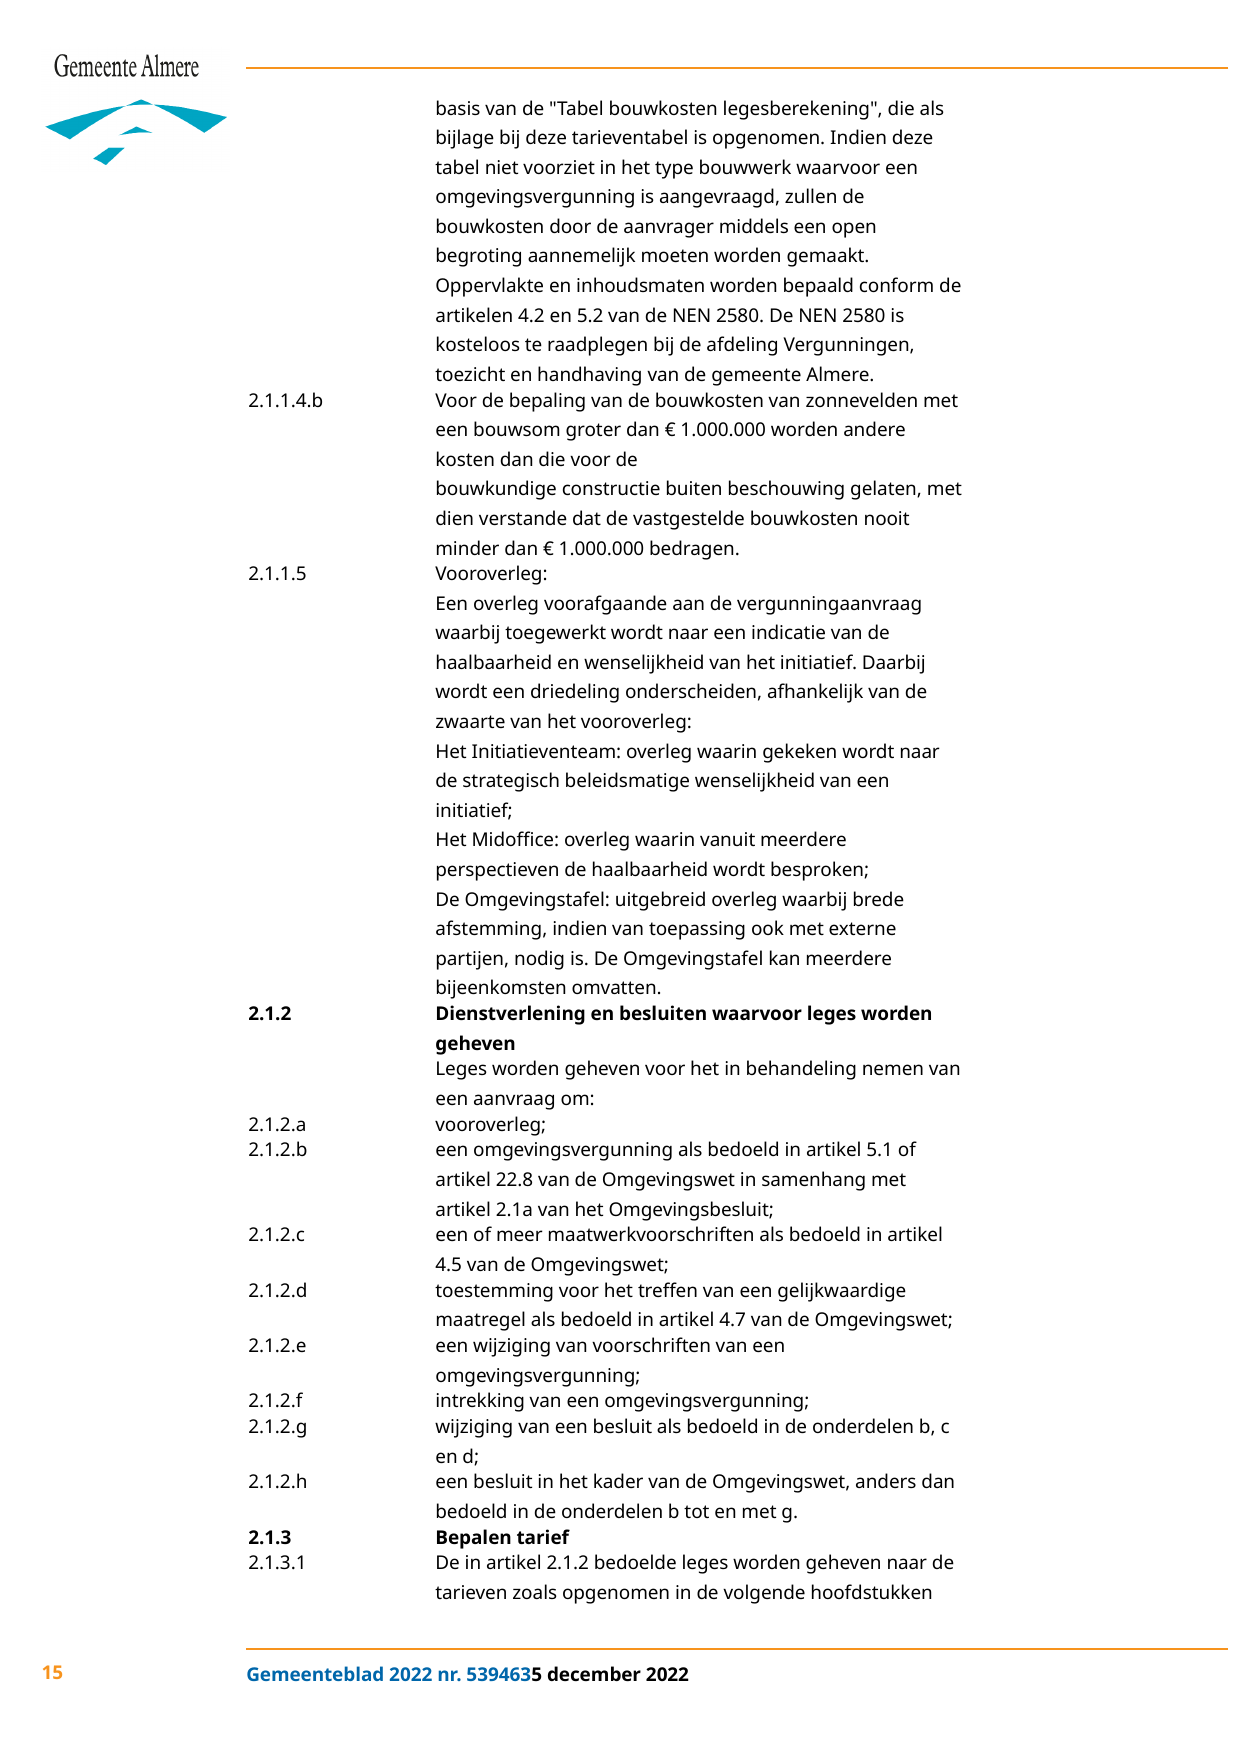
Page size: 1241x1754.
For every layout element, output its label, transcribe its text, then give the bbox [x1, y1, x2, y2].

table_cell [964, 1000, 1152, 1056]
table_cell [964, 1222, 1152, 1277]
table_cell [248, 95, 435, 387]
table_cell intrekking van een omgevingsvergunning; [435, 1388, 964, 1413]
table_cell [964, 1277, 1152, 1332]
table_cell 2.1.3.1 [248, 1550, 435, 1605]
table_cell Vooroverleg: Een overleg voorafgaande aan de vergunningaanvraag waarbij toegewerkt wordt naar een indicatie van de haalbaarheid en wenselijkheid van het initiatief. Daarbij wordt een driedeling onderscheiden, afhankelijk van de zwaarte van het vooroverleg: Het Initiatieventeam: overleg waarin gekeken wordt naar de strategisch beleidsmatige wenselijkheid van een initiatief; Het Midoffice: overleg waarin vanuit meerdere perspectieven de haalbaarheid wordt besproken; De Omgevingstafel: uitgebreid overleg waarbij brede afstemming, indien van toepassing ook met externe partijen, nodig is. De Omgevingstafel kan meerdere bijeenkomsten omvatten. [435, 560, 964, 1000]
table_cell [964, 387, 1152, 560]
table_cell 2.1.2.h [248, 1469, 435, 1524]
table_cell [964, 1137, 1152, 1222]
table_cell [964, 1469, 1152, 1524]
table_cell toestemming voor het treffen van een gelijkwaardige maatregel als bedoeld in artikel 4.7 van de Omgevingswet; [435, 1277, 964, 1332]
table_cell [964, 1388, 1152, 1413]
table_cell Leges worden geheven voor het in behandeling nemen van een aanvraag om: [435, 1056, 964, 1111]
table_cell 2.1.2.b [248, 1137, 435, 1222]
table_cell 2.1.3 [248, 1524, 435, 1549]
table_cell 2.1.1.5 [248, 560, 435, 1000]
table_cell [964, 1056, 1152, 1111]
picture [41, 47, 231, 172]
table_cell vooroverleg; [435, 1111, 964, 1137]
table_cell 2.1.2.a [248, 1111, 435, 1137]
table_cell 2.1.2.f [248, 1388, 435, 1413]
table_cell Bepalen tarief [435, 1524, 964, 1549]
table_cell [964, 1111, 1152, 1137]
table_cell basis van de "Tabel bouwkosten legesberekening", die als bijlage bij deze tarieventabel is opgenomen. Indien deze tabel niet voorziet in het type bouwwerk waarvoor een omgevingsvergunning is aangevraagd, zullen de bouwkosten door de aanvrager middels een open begroting aannemelijk moeten worden gemaakt. Oppervlakte en inhoudsmaten worden bepaald conform de artikelen 4.2 en 5.2 van de NEN 2580. De NEN 2580 is kosteloos te raadplegen bij de afdeling Vergunningen, toezicht en handhaving van de gemeente Almere. [435, 95, 964, 387]
table_cell De in artikel 2.1.2 bedoelde leges worden geheven naar de tarieven zoals opgenomen in de volgende hoofdstukken [435, 1550, 964, 1605]
table_cell [964, 560, 1152, 1000]
table_cell 2.1.1.4.b [248, 387, 435, 560]
table_cell wijziging van een besluit als bedoeld in de onderdelen b, c en d; [435, 1413, 964, 1468]
table_cell een besluit in het kader van de Omgevingswet, anders dan bedoeld in de onderdelen b tot en met g. [435, 1469, 964, 1524]
table_cell [964, 1550, 1152, 1605]
table_cell [964, 1332, 1152, 1387]
table_cell 2.1.2 [248, 1000, 435, 1056]
table_cell een wijziging van voorschriften van een omgevingsvergunning; [435, 1332, 964, 1387]
table_cell 2.1.2.e [248, 1332, 435, 1387]
table_cell een of meer maatwerkvoorschriften als bedoeld in artikel 4.5 van de Omgevingswet; [435, 1222, 964, 1277]
table_cell [248, 1056, 435, 1111]
table_cell 2.1.2.g [248, 1413, 435, 1468]
table_cell Dienstverlening en besluiten waarvoor leges worden geheven [435, 1000, 964, 1056]
table_cell Voor de bepaling van de bouwkosten van zonnevelden met een bouwsom groter dan € 1.000.000 worden andere kosten dan die voor de bouwkundige constructie buiten beschouwing gelaten, met dien verstande dat de vastgestelde bouwkosten nooit minder dan € 1.000.000 bedragen. [435, 387, 964, 560]
table_cell [964, 1413, 1152, 1468]
table_cell 2.1.2.c [248, 1222, 435, 1277]
table_cell [964, 95, 1152, 387]
table_cell 2.1.2.d [248, 1277, 435, 1332]
table_cell een omgevingsvergunning als bedoeld in artikel 5.1 of artikel 22.8 van de Omgevingswet in samenhang met artikel 2.1a van het Omgevingsbesluit; [435, 1137, 964, 1222]
table_cell [964, 1524, 1152, 1549]
